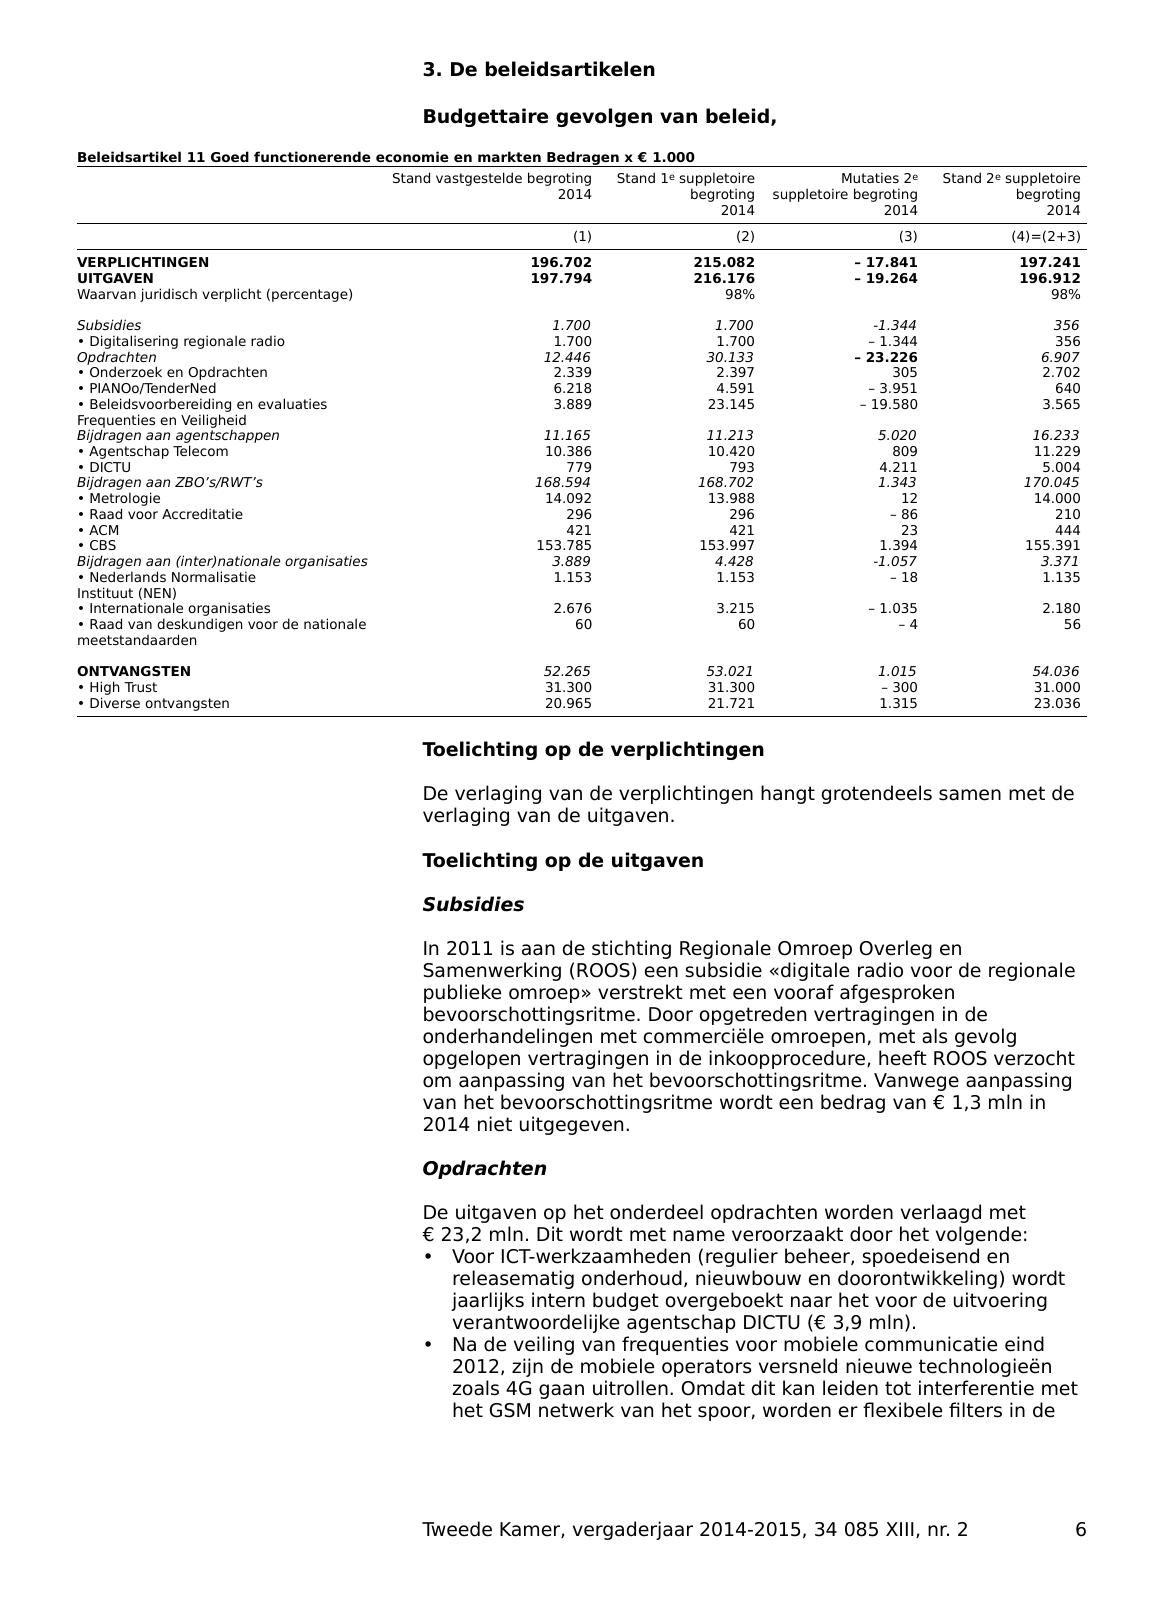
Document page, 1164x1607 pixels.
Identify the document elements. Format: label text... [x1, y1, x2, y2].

table_cell 1.315 [761, 696, 924, 716]
table_cell 3.371 [924, 554, 1087, 570]
table_cell 11.229 [924, 444, 1087, 459]
table_cell 1.700 [598, 318, 761, 334]
table_cell • PIANOo/TenderNed [77, 381, 381, 397]
table_cell [77, 302, 381, 318]
table_cell 2.397 [598, 365, 761, 381]
table_cell Stand 1e suppletoire begroting 2014 [598, 167, 761, 223]
table_cell • Beleidsvoorbereiding en evaluaties Frequenties en Veiligheid [77, 397, 381, 428]
table_cell • Diverse ontvangsten [77, 696, 381, 716]
table_cell [761, 302, 924, 318]
table_cell 216.176 [598, 271, 761, 287]
table_cell 2.180 [924, 601, 1087, 617]
table_cell – 19.580 [761, 397, 924, 428]
table_cell 2.702 [924, 365, 1087, 381]
table_cell 12 [761, 491, 924, 507]
table_cell 52.265 [381, 664, 598, 680]
table_cell (2) [598, 224, 761, 249]
table_cell – 1.035 [761, 601, 924, 617]
table_cell 20.965 [381, 696, 598, 716]
table_cell 444 [924, 523, 1087, 538]
table_cell (3) [761, 224, 924, 249]
table_cell • ACM [77, 523, 381, 538]
text De verlaging van de verplichtingen hangt grotendeels samen met de verlaging van de uitgaven. [422, 783, 1087, 827]
table_cell • DICTU [77, 460, 381, 475]
table_cell 421 [381, 523, 598, 538]
table_cell – 19.264 [761, 271, 924, 287]
table_cell 60 [381, 617, 598, 648]
table_cell 10.420 [598, 444, 761, 459]
table_cell 1.153 [598, 570, 761, 601]
table_cell 210 [924, 507, 1087, 522]
table_cell (1) [381, 224, 598, 249]
table_cell 6.218 [381, 381, 598, 397]
table_cell ONTVANGSTEN [77, 664, 381, 680]
subtitle 3. De beleidsartikelen [422, 59, 1087, 81]
table_cell (4)=(2+3) [924, 224, 1087, 249]
table_cell [381, 648, 598, 664]
text De uitgaven op het onderdeel opdrachten worden verlaagd met € 23,2 mln. Dit wordt met name veroorzaakt door het volgende: [422, 1202, 1087, 1246]
table_cell [381, 287, 598, 302]
table_cell • Digitalisering regionale radio [77, 334, 381, 349]
table_cell 3.889 [381, 397, 598, 428]
table_cell – 23.226 [761, 350, 924, 365]
table_cell • Nederlands Normalisatie Instituut (NEN) [77, 570, 381, 601]
table_cell 3.565 [924, 397, 1087, 428]
table_cell 30.133 [598, 350, 761, 365]
table_cell 98% [924, 287, 1087, 302]
table_cell 13.988 [598, 491, 761, 507]
table_cell 196.702 [381, 250, 598, 271]
table_cell Subsidies [77, 318, 381, 334]
table_cell 10.386 [381, 444, 598, 459]
table_cell 168.594 [381, 475, 598, 491]
table_cell [77, 224, 381, 249]
table_cell 31.000 [924, 680, 1087, 696]
table_cell 1.700 [598, 334, 761, 349]
table_cell 53.021 [598, 664, 761, 680]
table_cell 21.721 [598, 696, 761, 716]
table_cell -1.344 [761, 318, 924, 334]
table_cell Bijdragen aan (inter)nationale organisaties [77, 554, 381, 570]
table_cell [77, 648, 381, 664]
table_cell 421 [598, 523, 761, 538]
table_cell – 300 [761, 680, 924, 696]
subtitle Budgettaire gevolgen van beleid, [422, 106, 1087, 128]
table_cell -1.057 [761, 554, 924, 570]
table_cell 6.907 [924, 350, 1087, 365]
table_header Beleidsartikel 11 Goed functionerende economie en markten Bedragen x € 1.000 [77, 150, 1087, 166]
table_cell 356 [924, 318, 1087, 334]
table_cell 3.215 [598, 601, 761, 617]
table_cell 196.912 [924, 271, 1087, 287]
table_cell 153.997 [598, 538, 761, 554]
table_cell 14.000 [924, 491, 1087, 507]
table_cell 296 [381, 507, 598, 522]
table_cell – 17.841 [761, 250, 924, 271]
table_cell 155.391 [924, 538, 1087, 554]
subtitle Subsidies [422, 894, 1087, 916]
table_cell 296 [598, 507, 761, 522]
table_cell 1.700 [381, 318, 598, 334]
text In 2011 is aan de stichting Regionale Omroep Overleg en Samenwerking (ROOS) een subsidie «digitale radio voor de regionale publieke omroep» verstrekt met een vooraf afgesproken bevoorschottingsritme. Door opgetreden vertragingen in de onderhandelingen met commerciële omroepen, met als gevolg opgelopen vertragingen in de inkoopprocedure, heeft ROOS verzocht om aanpassing van het bevoorschottingsritme. Vanwege aanpassing van het bevoorschottingsritme wordt een bedrag van € 1,3 mln in 2014 niet uitgegeven. [422, 938, 1087, 1136]
table_cell 5.004 [924, 460, 1087, 475]
table_cell 1.153 [381, 570, 598, 601]
table_cell [924, 302, 1087, 318]
table_cell Stand vastgestelde begroting 2014 [381, 167, 598, 223]
table_cell 197.794 [381, 271, 598, 287]
table_cell 1.700 [381, 334, 598, 349]
table_cell 98% [598, 287, 761, 302]
subtitle Toelichting op de uitgaven [422, 849, 1087, 871]
table_cell 31.300 [381, 680, 598, 696]
table_cell [598, 302, 761, 318]
table_cell 215.082 [598, 250, 761, 271]
table_cell • Raad van deskundigen voor de nationale meetstandaarden [77, 617, 381, 648]
table_cell – 1.344 [761, 334, 924, 349]
table_cell Bijdragen aan ZBO’s/RWT’s [77, 475, 381, 491]
table_cell 1.015 [761, 664, 924, 680]
table_cell • Onderzoek en Opdrachten [77, 365, 381, 381]
table_cell [761, 648, 924, 664]
table_cell 23.036 [924, 696, 1087, 716]
table_cell • Raad voor Accreditatie [77, 507, 381, 522]
table_cell 1.135 [924, 570, 1087, 601]
table_cell 809 [761, 444, 924, 459]
table_cell 2.676 [381, 601, 598, 617]
table_cell [761, 287, 924, 302]
text • Na de veiling van frequenties voor mobiele communicatie eind 2012, zijn de mobiele operators versneld nieuwe technologieën zoals 4G gaan uitrollen. Omdat dit kan leiden tot interferentie met het GSM netwerk van het spoor, worden er flexibele filters in de [422, 1334, 1087, 1422]
table_cell 4.428 [598, 554, 761, 570]
subtitle Opdrachten [422, 1158, 1087, 1180]
table_cell • Agentschap Telecom [77, 444, 381, 459]
table_cell 1.394 [761, 538, 924, 554]
table_cell [924, 648, 1087, 664]
table_cell Stand 2e suppletoire begroting 2014 [924, 167, 1087, 223]
table_cell 11.165 [381, 428, 598, 444]
table_cell 23.145 [598, 397, 761, 428]
table_cell 153.785 [381, 538, 598, 554]
table_cell 779 [381, 460, 598, 475]
table_cell • CBS [77, 538, 381, 554]
table_cell – 18 [761, 570, 924, 601]
table_cell 60 [598, 617, 761, 648]
table_cell 12.446 [381, 350, 598, 365]
table_cell 3.889 [381, 554, 598, 570]
text • Voor ICT-werkzaamheden (regulier beheer, spoedeisend en releasematig onderhoud, nieuwbouw en doorontwikkeling) wordt jaarlijks intern budget overgeboekt naar het voor de uitvoering verantwoordelijke agentschap DICTU (€ 3,9 mln). [422, 1246, 1087, 1334]
table_cell 14.092 [381, 491, 598, 507]
table_cell 168.702 [598, 475, 761, 491]
table_cell 305 [761, 365, 924, 381]
table_cell 197.241 [924, 250, 1087, 271]
table_cell 5.020 [761, 428, 924, 444]
table_cell VERPLICHTINGEN [77, 250, 381, 271]
table_cell • Metrologie [77, 491, 381, 507]
table_cell [381, 302, 598, 318]
table_cell 793 [598, 460, 761, 475]
table_cell Bijdragen aan agentschappen [77, 428, 381, 444]
table_cell UITGAVEN [77, 271, 381, 287]
table_cell • High Trust [77, 680, 381, 696]
table_cell – 86 [761, 507, 924, 522]
table_cell 4.211 [761, 460, 924, 475]
table_cell 2.339 [381, 365, 598, 381]
table_cell 1.343 [761, 475, 924, 491]
table_cell Mutaties 2e suppletoire begroting 2014 [761, 167, 924, 223]
table_cell 31.300 [598, 680, 761, 696]
table_cell 640 [924, 381, 1087, 397]
table_cell 23 [761, 523, 924, 538]
table_cell 16.233 [924, 428, 1087, 444]
table_cell Opdrachten [77, 350, 381, 365]
table_cell [77, 167, 381, 223]
table_cell – 3.951 [761, 381, 924, 397]
table_cell 170.045 [924, 475, 1087, 491]
table_cell 11.213 [598, 428, 761, 444]
table_cell 56 [924, 617, 1087, 648]
table_cell [598, 648, 761, 664]
table_cell 54.036 [924, 664, 1087, 680]
table_cell • Internationale organisaties [77, 601, 381, 617]
table_cell 4.591 [598, 381, 761, 397]
table_cell – 4 [761, 617, 924, 648]
subtitle Toelichting op de verplichtingen [422, 739, 1087, 761]
table_cell 356 [924, 334, 1087, 349]
table_cell Waarvan juridisch verplicht (percentage) [77, 287, 381, 302]
